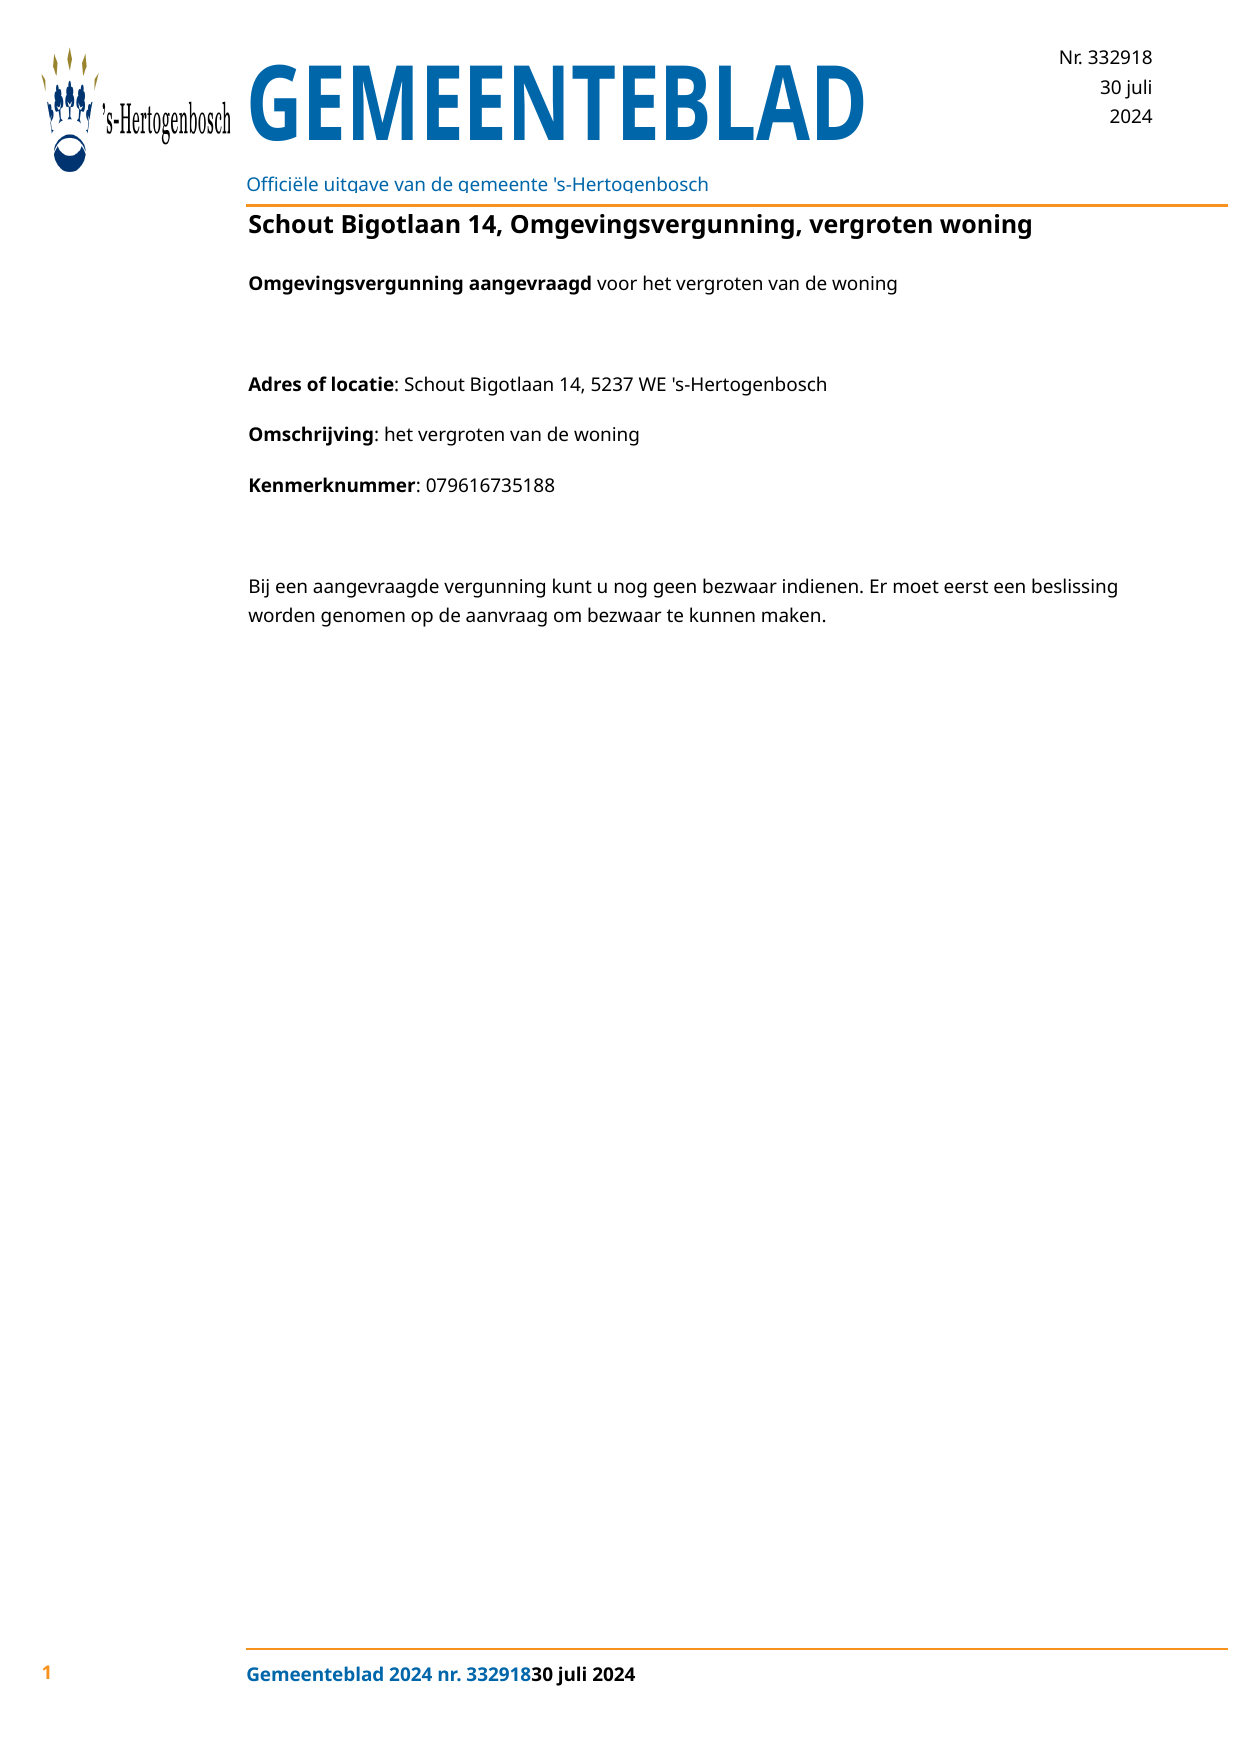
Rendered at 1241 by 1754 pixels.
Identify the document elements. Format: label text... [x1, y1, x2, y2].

picture [41, 47, 231, 172]
text Adres of locatie: Schout Bigotlaan 14, 5237 WE 's-Hertogenbosch [248, 371, 1152, 397]
text Omschrijving: het vergroten van de woning [248, 422, 1152, 447]
text Schout Bigotlaan 14, Omgevingsvergunning, vergroten woning [248, 207, 1152, 241]
text Kenmerknummer: 079616735188 [248, 472, 1152, 498]
text Bij een aangevraagde vergunning kunt u nog geen bezwaar indienen. Er moet eerst een beslissing worden genomen op de aanvraag om bezwaar te kunnen maken. [248, 573, 1152, 628]
text Omgevingsvergunning aangevraagd voor het vergroten van de woning [248, 270, 1152, 296]
